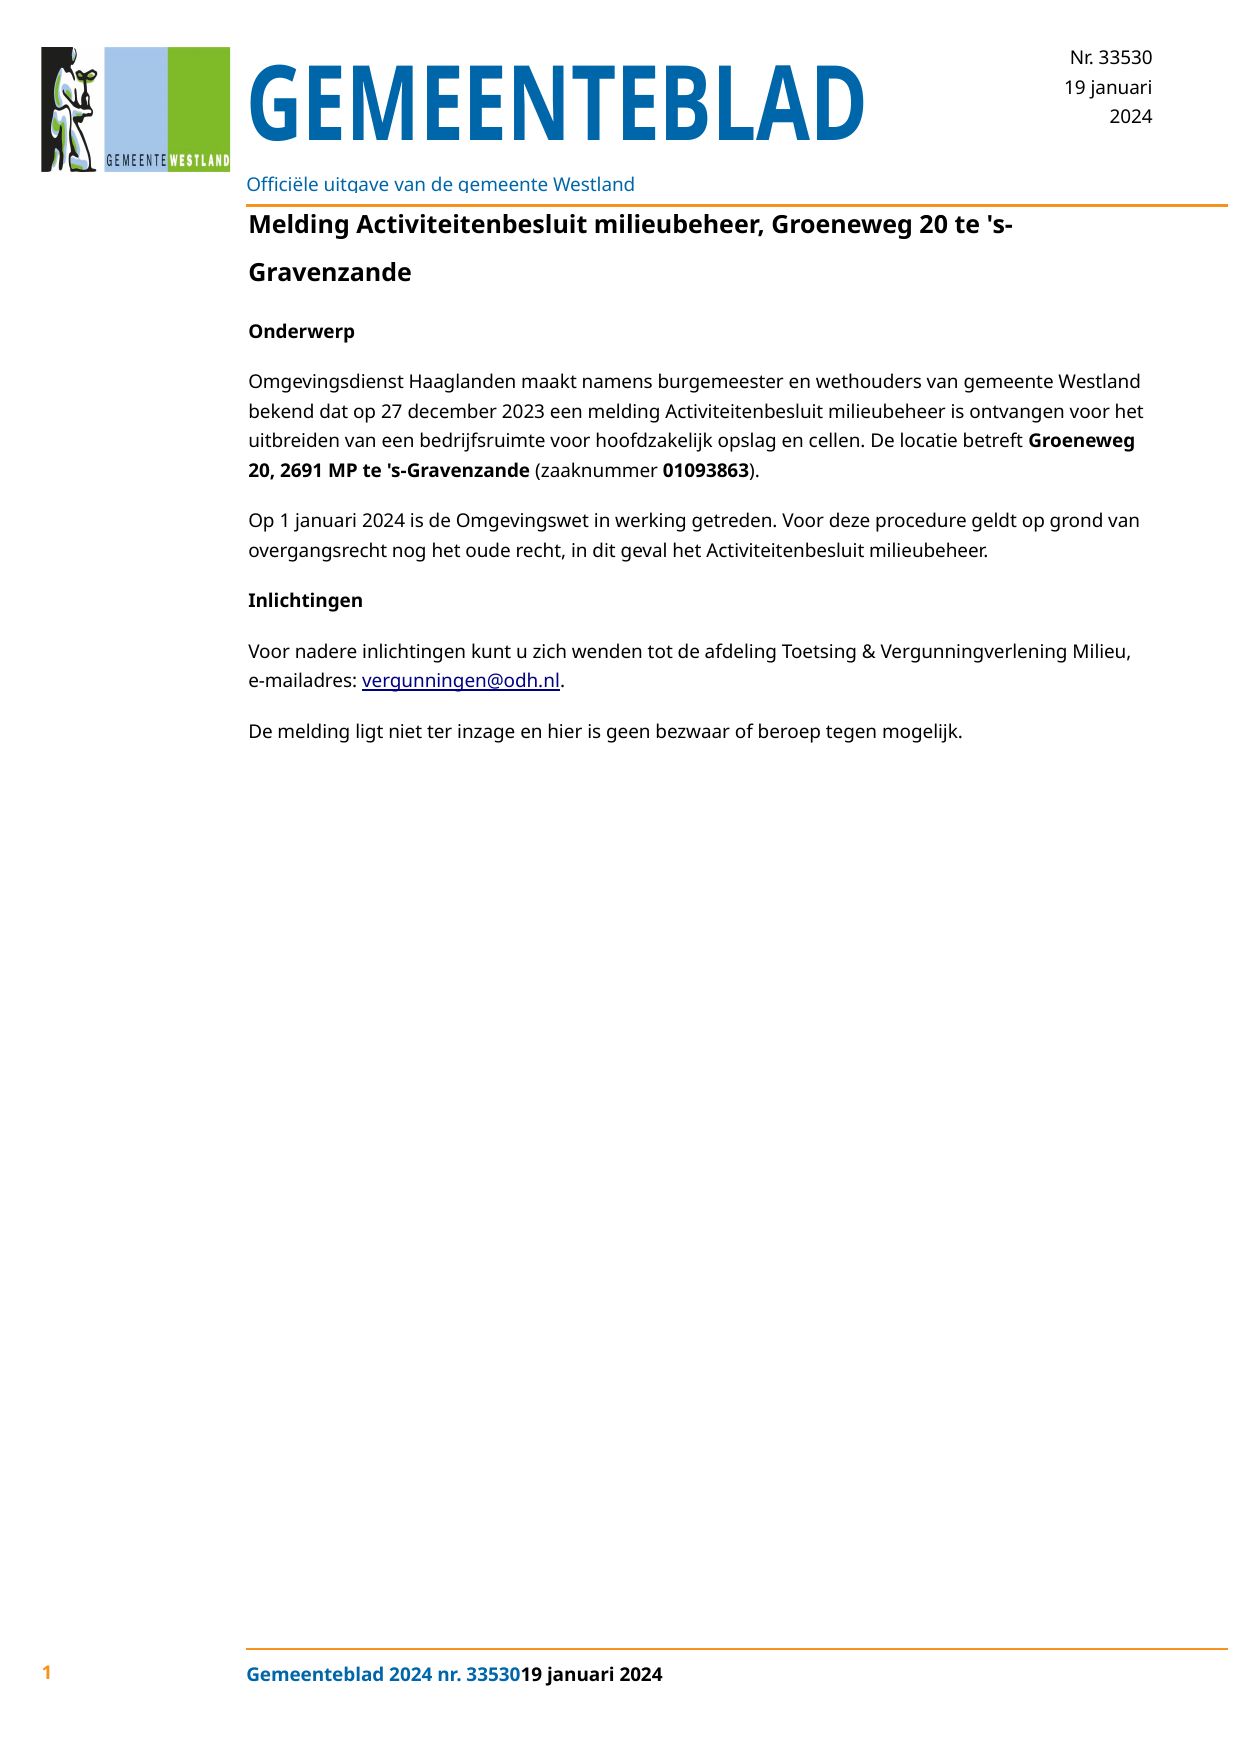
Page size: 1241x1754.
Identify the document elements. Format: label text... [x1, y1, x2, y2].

text De melding ligt niet ter inzage en hier is geen bezwaar of beroep tegen mogelijk. [248, 718, 1152, 744]
text Omgevingsdienst Haaglanden maakt namens burgemeester en wethouders van gemeente Westland bekend dat op 27 december 2023 een melding Activiteitenbesluit milieubeheer is ontvangen voor het uitbreiden van een bedrijfsruimte voor hoofdzakelijk opslag en cellen. De locatie betreft Groeneweg 20, 2691 MP te 's-Gravenzande (zaaknummer 01093863). [248, 368, 1152, 483]
text Melding Activiteitenbesluit milieubeheer, Groeneweg 20 te 's-Gravenzande [248, 207, 1152, 288]
text Onderwerp [248, 318, 1152, 344]
picture [41, 47, 231, 172]
text Inlichtingen [248, 587, 1152, 613]
text Voor nadere inlichtingen kunt u zich wenden tot de afdeling Toetsing & Vergunningverlening Milieu, e-mailadres: vergunningen@odh.nl. [248, 638, 1152, 693]
text Op 1 januari 2024 is de Omgevingswet in werking getreden. Voor deze procedure geldt op grond van overgangsrecht nog het oude recht, in dit geval het Activiteitenbesluit milieubeheer. [248, 507, 1152, 563]
